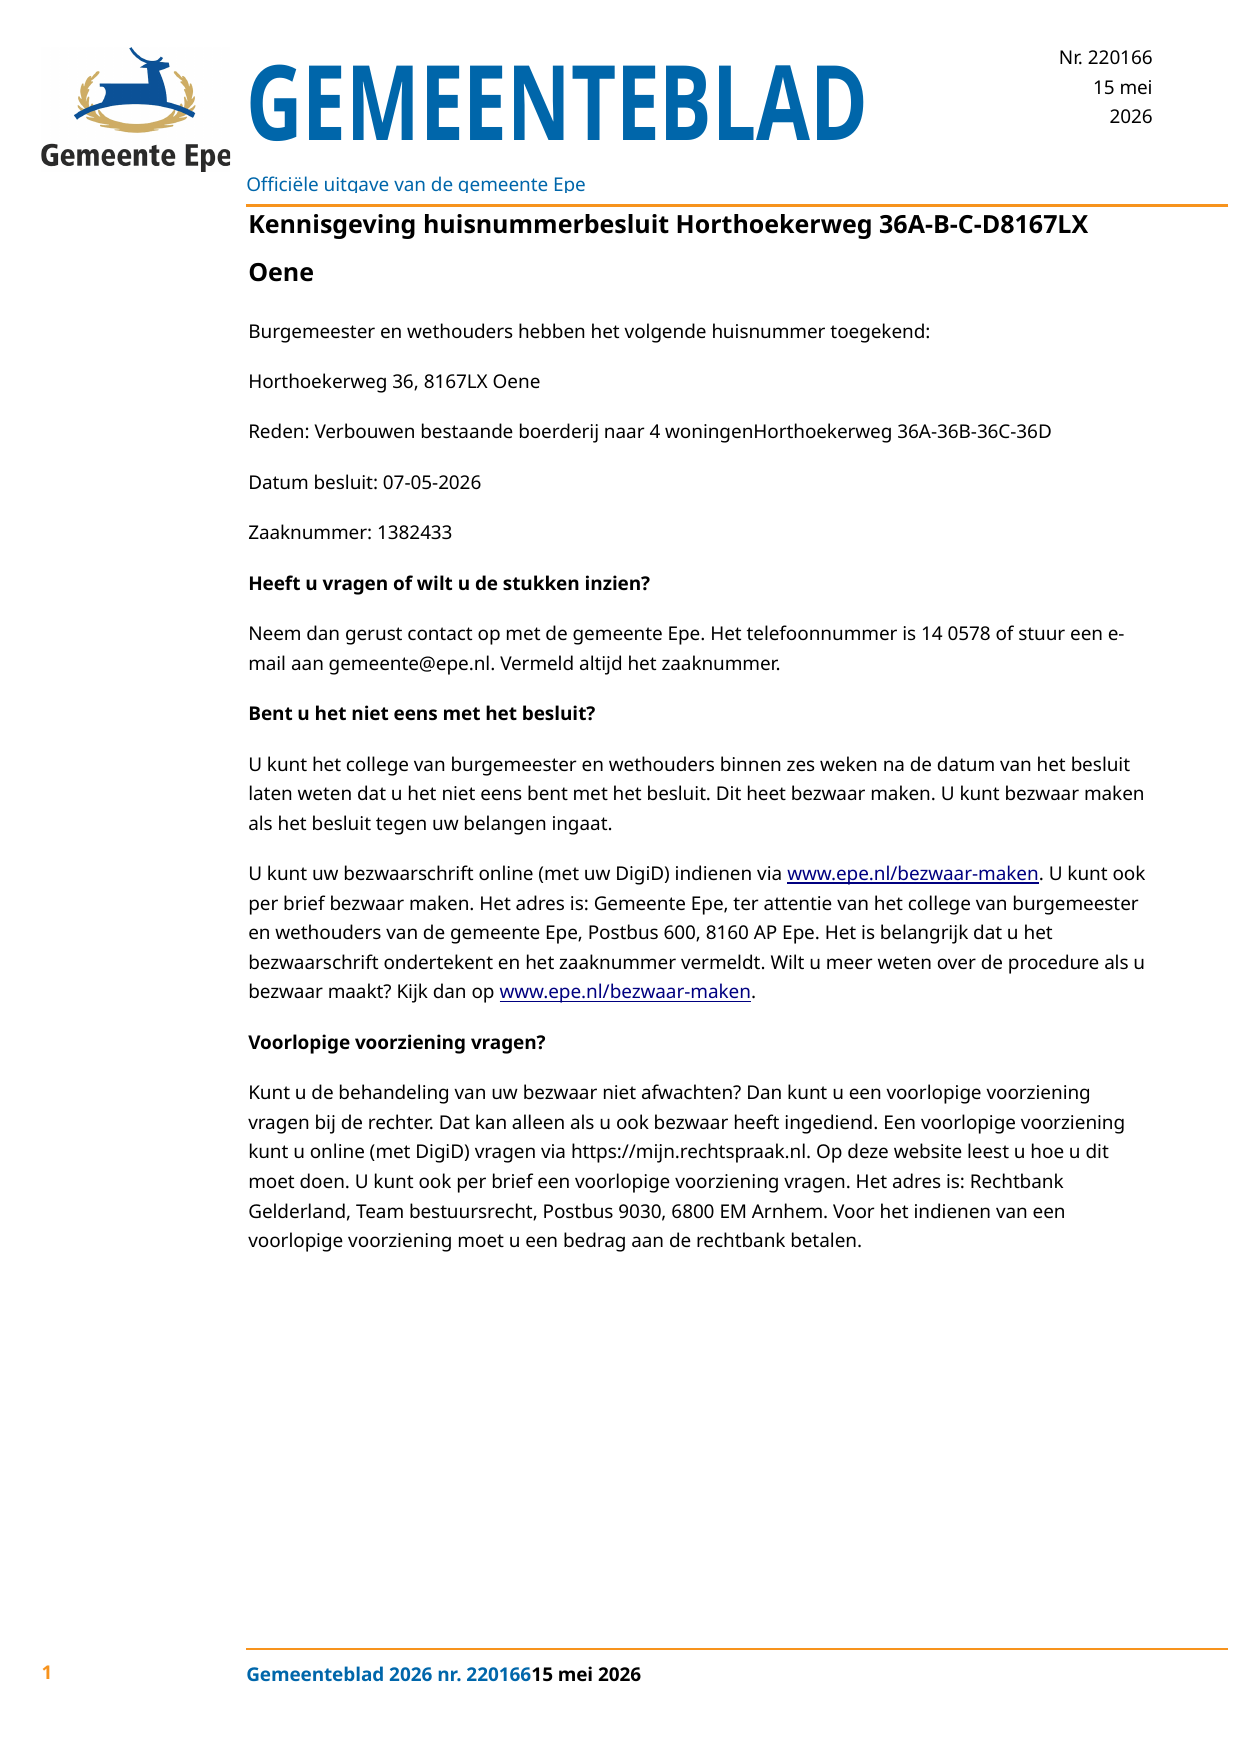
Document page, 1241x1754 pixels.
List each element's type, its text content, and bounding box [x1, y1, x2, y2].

picture [41, 47, 231, 172]
text Neem dan gerust contact op met de gemeente Epe. Het telefoonnummer is 14 0578 of stuur een e-mail aan gemeente@epe.nl. Vermeld altijd het zaaknummer. [248, 620, 1152, 676]
text Datum besluit: 07-05-2026 [248, 469, 1152, 495]
text Reden: Verbouwen bestaande boerderij naar 4 woningenHorthoekerweg 36A-36B-36C-36D [248, 419, 1152, 444]
text Bent u het niet eens met het besluit? [248, 700, 1152, 726]
text U kunt het college van burgemeester en wethouders binnen zes weken na de datum van het besluit laten weten dat u het niet eens bent met het besluit. Dit heet bezwaar maken. U kunt bezwaar maken als het besluit tegen uw belangen ingaat. [248, 751, 1152, 836]
text U kunt uw bezwaarschrift online (met uw DigiD) indienen via www.epe.nl/bezwaar-maken. U kunt ook per brief bezwaar maken. Het adres is: Gemeente Epe, ter attentie van het college van burgemeester en wethouders van de gemeente Epe, Postbus 600, 8160 AP Epe. Het is belangrijk dat u het bezwaarschrift ondertekent en het zaaknummer vermeldt. Wilt u meer weten over de procedure als u bezwaar maakt? Kijk dan op www.epe.nl/bezwaar-maken. [248, 860, 1152, 1004]
text Heeft u vragen of wilt u de stukken inzien? [248, 570, 1152, 596]
text Burgemeester en wethouders hebben het volgende huisnummer toegekend: [248, 318, 1152, 344]
text Kunt u de behandeling van uw bezwaar niet afwachten? Dan kunt u een voorlopige voorziening vragen bij de rechter. Dat kan alleen als u ook bezwaar heeft ingediend. Een voorlopige voorziening kunt u online (met DigiD) vragen via https://mijn.rechtspraak.nl. Op deze website leest u hoe u dit moet doen. U kunt ook per brief een voorlopige voorziening vragen. Het adres is: Rechtbank Gelderland, Team bestuursrecht, Postbus 9030, 6800 EM Arnhem. Voor het indienen van een voorlopige voorziening moet u een bedrag aan de rechtbank betalen. [248, 1079, 1152, 1253]
text Kennisgeving huisnummerbesluit Horthoekerweg 36A-B-C-D8167LX Oene [248, 207, 1152, 288]
text Zaaknummer: 1382433 [248, 519, 1152, 545]
text Horthoekerweg 36, 8167LX Oene [248, 368, 1152, 394]
text Voorlopige voorziening vragen? [248, 1029, 1152, 1055]
